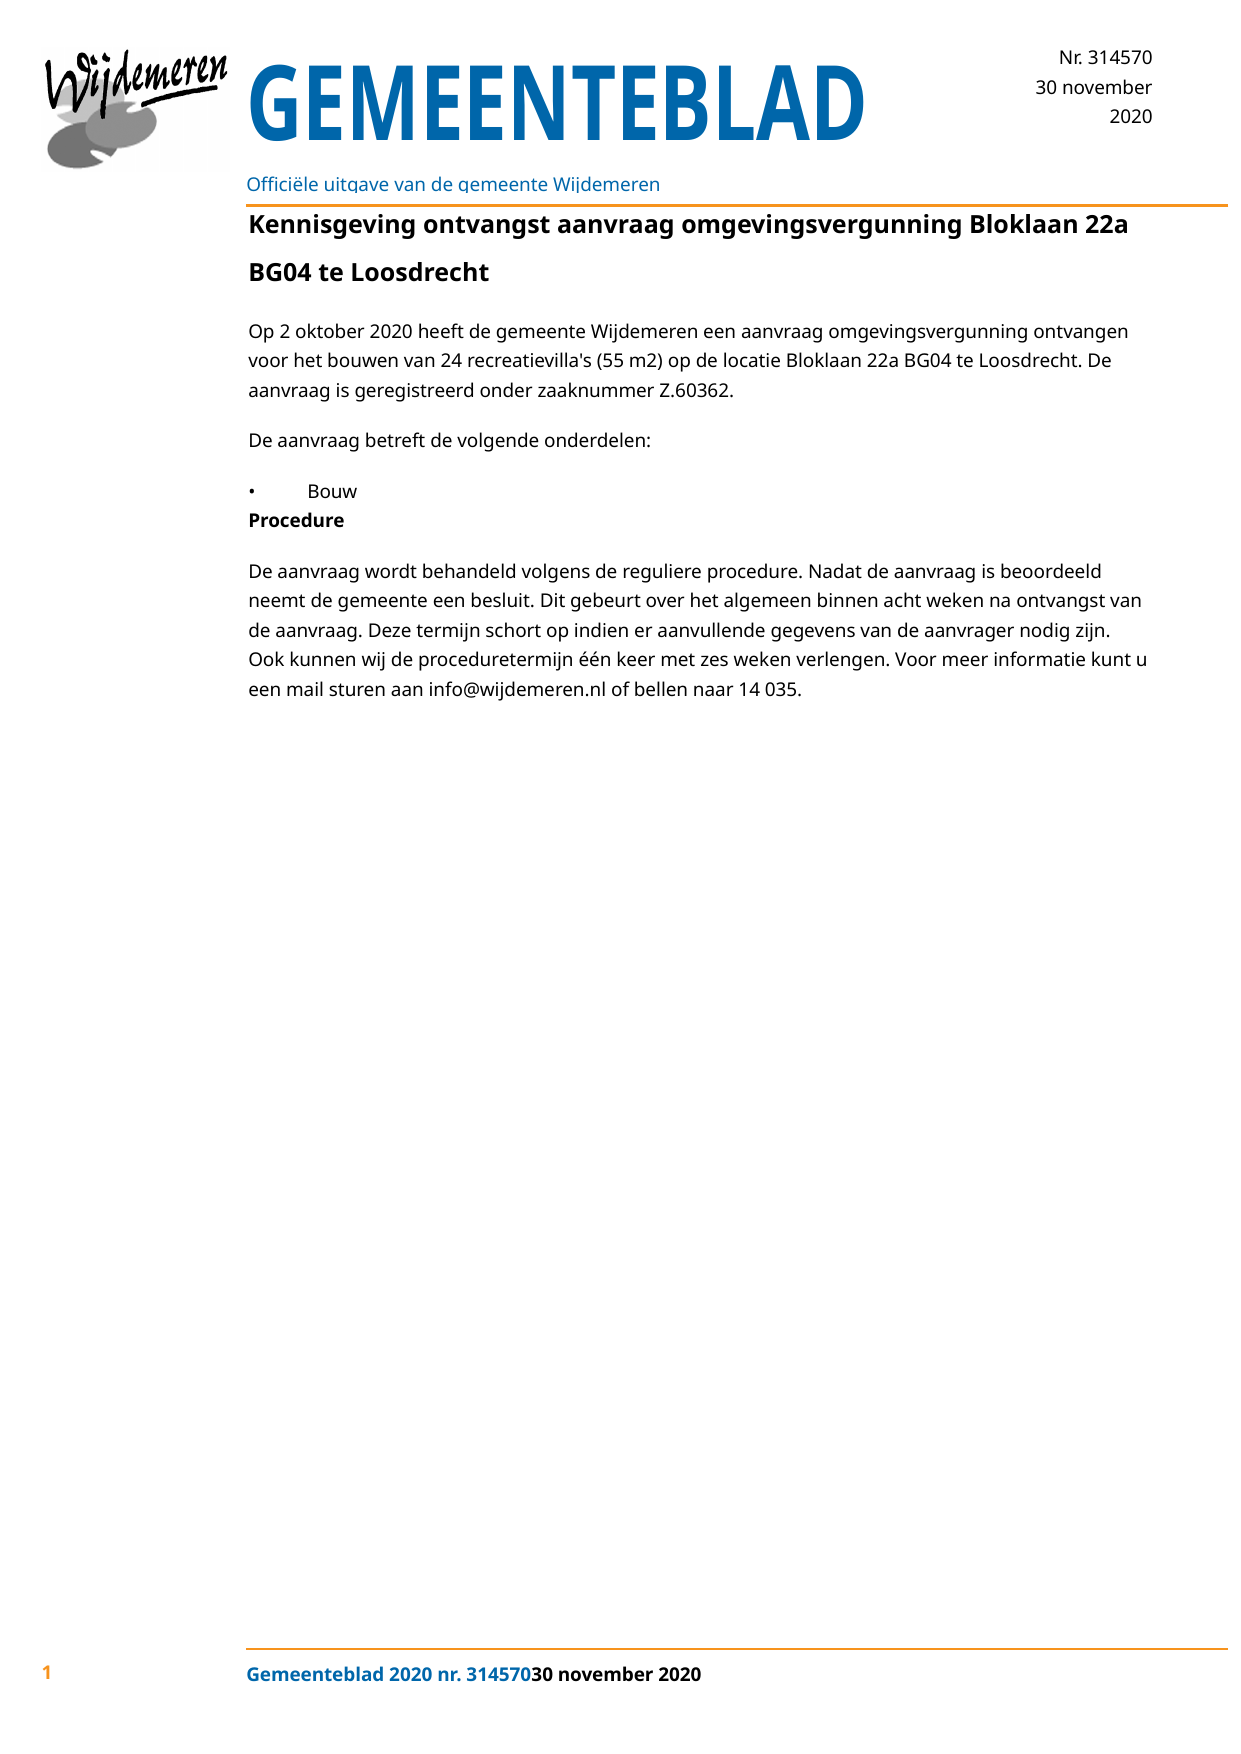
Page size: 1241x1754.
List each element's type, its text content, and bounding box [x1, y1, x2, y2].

list Bouw [248, 478, 1152, 504]
text De aanvraag wordt behandeld volgens de reguliere procedure. Nadat de aanvraag is beoordeeld neemt de gemeente een besluit. Dit gebeurt over het algemeen binnen acht weken na ontvangst van de aanvraag. Deze termijn schort op indien er aanvullende gegevens van de aanvrager nodig zijn. Ook kunnen wij de proceduretermijn één keer met zes weken verlengen. Voor meer informatie kunt u een mail sturen aan info@wijdemeren.nl of bellen naar 14 035. [248, 558, 1152, 702]
text Op 2 oktober 2020 heeft de gemeente Wijdemeren een aanvraag omgevingsvergunning ontvangen voor het bouwen van 24 recreatievilla's (55 m2) op de locatie Bloklaan 22a BG04 te Loosdrecht. De aanvraag is geregistreerd onder zaaknummer Z.60362. [248, 318, 1152, 403]
text De aanvraag betreft de volgende onderdelen: [248, 427, 1152, 453]
picture [41, 47, 231, 172]
text Procedure [248, 507, 1152, 533]
text Kennisgeving ontvangst aanvraag omgevingsvergunning Bloklaan 22a BG04 te Loosdrecht [248, 207, 1152, 288]
